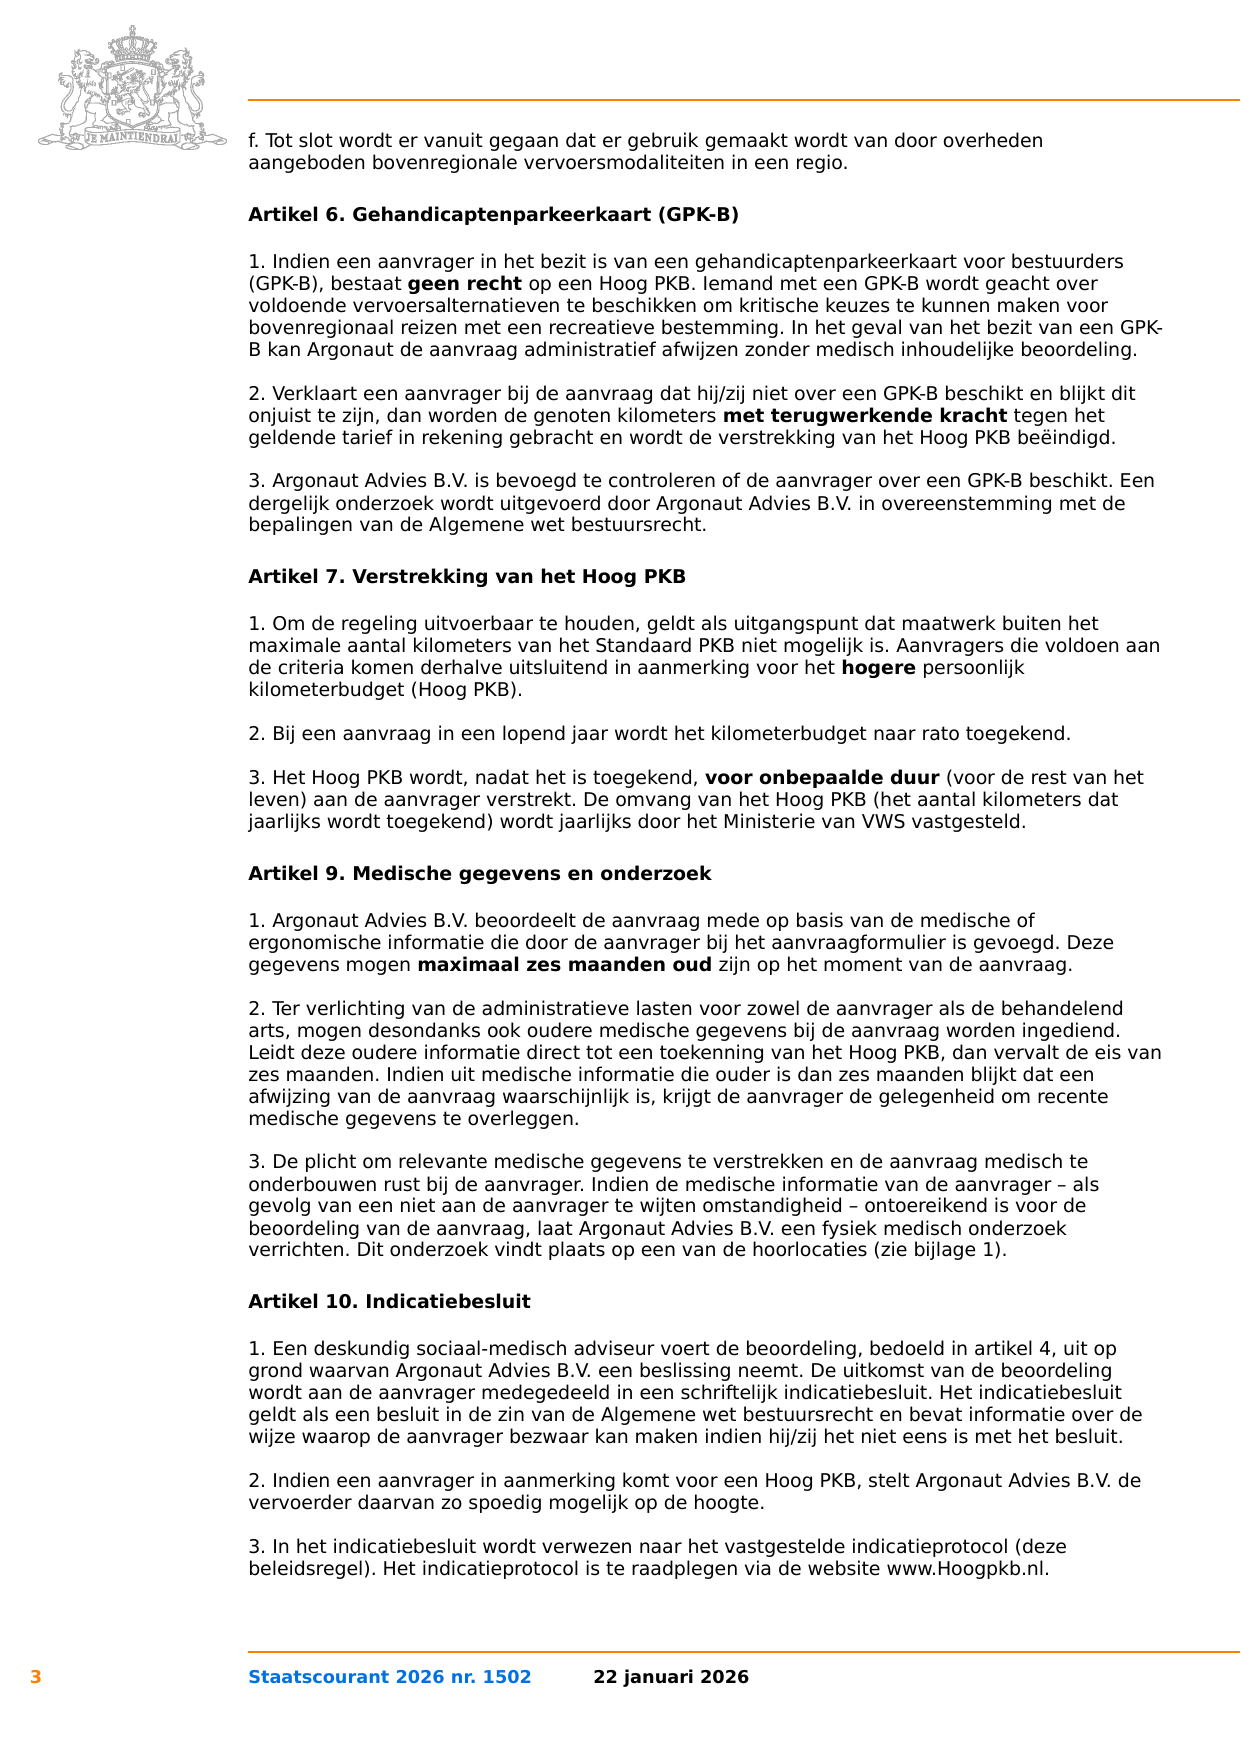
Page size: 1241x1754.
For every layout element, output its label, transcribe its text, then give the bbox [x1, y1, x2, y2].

text 3. Argonaut Advies B.V. is bevoegd te controleren of de aanvrager over een GPK-B beschikt. Een dergelijk onderzoek wordt uitgevoerd door Argonaut Advies B.V. in overeenstemming met de bepalingen van de Algemene wet bestuursrecht. [248, 470, 1163, 536]
subtitle Artikel 6. Gehandicaptenparkeerkaart (GPK-B) [248, 204, 1163, 226]
picture [38, 25, 227, 150]
text 3. De plicht om relevante medische gegevens te verstrekken en de aanvraag medisch te onderbouwen rust bij de aanvrager. Indien de medische informatie van de aanvrager – als gevolg van een niet aan de aanvrager te wijten omstandigheid – ontoereikend is voor de beoordeling van de aanvraag, laat Argonaut Advies B.V. een fysiek medisch onderzoek verrichten. Dit onderzoek vindt plaats op een van de hoorlocaties (zie bijlage 1). [248, 1151, 1163, 1261]
text 2. Ter verlichting van de administratieve lasten voor zowel de aanvrager als de behandelend arts, mogen desondanks ook oudere medische gegevens bij de aanvraag worden ingediend. Leidt deze oudere informatie direct tot een toekenning van het Hoog PKB, dan vervalt de eis van zes maanden. Indien uit medische informatie die ouder is dan zes maanden blijkt dat een afwijzing van de aanvraag waarschijnlijk is, krijgt de aanvrager de gelegenheid om recente medische gegevens te overleggen. [248, 998, 1163, 1129]
text 1. Een deskundig sociaal-medisch adviseur voert de beoordeling, bedoeld in artikel 4, uit op grond waarvan Argonaut Advies B.V. een beslissing neemt. De uitkomst van de beoordeling wordt aan de aanvrager medegedeeld in een schriftelijk indicatiebesluit. Het indicatiebesluit geldt als een besluit in de zin van de Algemene wet bestuursrecht en bevat informatie over de wijze waarop de aanvrager bezwaar kan maken indien hij/zij het niet eens is met het besluit. [248, 1338, 1163, 1448]
subtitle Artikel 9. Medische gegevens en onderzoek [248, 863, 1163, 885]
text 1. Argonaut Advies B.V. beoordeelt de aanvraag mede op basis van de medische of ergonomische informatie die door de aanvrager bij het aanvraagformulier is gevoegd. Deze gegevens mogen maximaal zes maanden oud zijn op het moment van de aanvraag. [248, 910, 1163, 976]
text f. Tot slot wordt er vanuit gegaan dat er gebruik gemaakt wordt van door overheden aangeboden bovenregionale vervoersmodaliteiten in een regio. [248, 130, 1163, 174]
text 3. Het Hoog PKB wordt, nadat het is toegekend, voor onbepaalde duur (voor de rest van het leven) aan de aanvrager verstrekt. De omvang van het Hoog PKB (het aantal kilometers dat jaarlijks wordt toegekend) wordt jaarlijks door het Ministerie van VWS vastgesteld. [248, 767, 1163, 833]
subtitle Artikel 7. Verstrekking van het Hoog PKB [248, 566, 1163, 588]
text 2. Indien een aanvrager in aanmerking komt voor een Hoog PKB, stelt Argonaut Advies B.V. de vervoerder daarvan zo spoedig mogelijk op de hoogte. [248, 1470, 1163, 1514]
text 1. Om de regeling uitvoerbaar te houden, geldt als uitgangspunt dat maatwerk buiten het maximale aantal kilometers van het Standaard PKB niet mogelijk is. Aanvragers die voldoen aan de criteria komen derhalve uitsluitend in aanmerking voor het hogere persoonlijk kilometerbudget (Hoog PKB). [248, 613, 1163, 701]
subtitle Artikel 10. Indicatiebesluit [248, 1291, 1163, 1313]
text 2. Bij een aanvraag in een lopend jaar wordt het kilometerbudget naar rato toegekend. [248, 723, 1163, 745]
text 3. In het indicatiebesluit wordt verwezen naar het vastgestelde indicatieprotocol (deze beleidsregel). Het indicatieprotocol is te raadplegen via de website www.Hoogpkb.nl. [248, 1536, 1163, 1580]
text 2. Verklaart een aanvrager bij de aanvraag dat hij/zij niet over een GPK-B beschikt en blijkt dit onjuist te zijn, dan worden de genoten kilometers met terugwerkende kracht tegen het geldende tarief in rekening gebracht en wordt de verstrekking van het Hoog PKB beëindigd. [248, 383, 1163, 448]
text 1. Indien een aanvrager in het bezit is van een gehandicaptenparkeerkaart voor bestuurders (GPK-B), bestaat geen recht op een Hoog PKB. Iemand met een GPK-B wordt geacht over voldoende vervoersalternatieven te beschikken om kritische keuzes te kunnen maken voor bovenregionaal reizen met een recreatieve bestemming. In het geval van het bezit van een GPK-B kan Argonaut de aanvraag administratief afwijzen zonder medisch inhoudelijke beoordeling. [248, 251, 1163, 361]
